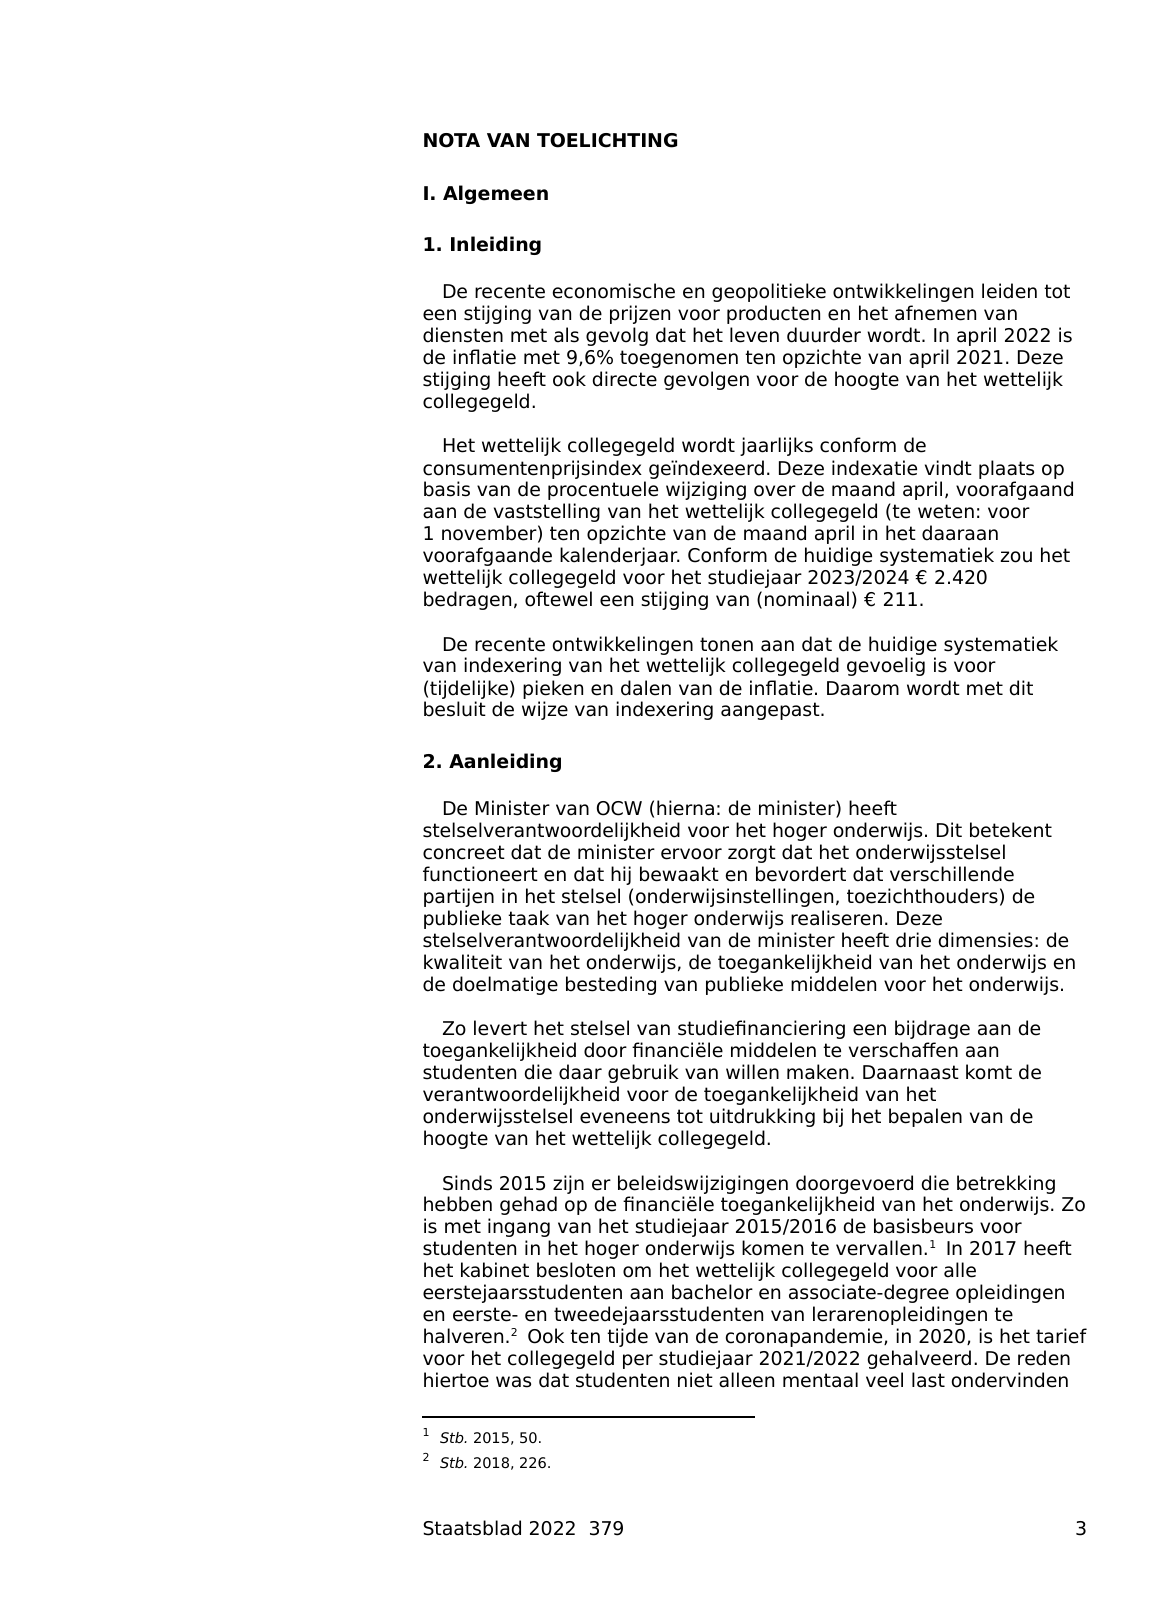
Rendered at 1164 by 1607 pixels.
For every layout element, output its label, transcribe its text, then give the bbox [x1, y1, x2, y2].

text De Minister van OCW (hierna: de minister) heeft stelselverantwoordelijkheid voor het hoger onderwijs. Dit betekent concreet dat de minister ervoor zorgt dat het onderwijsstelsel functioneert en dat hij bewaakt en bevordert dat verschillende partijen in het stelsel (onderwijsinstellingen, toezichthouders) de publieke taak van het hoger onderwijs realiseren. Deze stelselverantwoordelijkheid van de minister heeft drie dimensies: de kwaliteit van het onderwijs, de toegankelijkheid van het onderwijs en de doelmatige besteding van publieke middelen voor het onderwijs. [422, 798, 1087, 996]
text Zo levert het stelsel van studiefinanciering een bijdrage aan de toegankelijkheid door financiële middelen te verschaffen aan studenten die daar gebruik van willen maken. Daarnaast komt de verantwoordelijkheid voor de toegankelijkheid van het onderwijsstelsel eveneens tot uitdrukking bij het bepalen van de hoogte van het wettelijk collegegeld. [422, 1018, 1087, 1150]
text Stb. 2015, 50. [422, 1426, 1087, 1448]
subtitle I. Algemeen [422, 182, 1087, 204]
subtitle 1. Inleiding [422, 234, 1087, 256]
text Stb. 2018, 226. [422, 1451, 1087, 1473]
text Sinds 2015 zijn er beleidswijzigingen doorgevoerd die betrekking hebben gehad op de financiële toegankelijkheid van het onderwijs. Zo is met ingang van het studiejaar 2015/2016 de basisbeurs voor studenten in het hoger onderwijs komen te vervallen. In 2017 heeft het kabinet besloten om het wettelijk collegegeld voor alle eerstejaarsstudenten aan bachelor en associate-degree opleidingen en eerste- en tweedejaarsstudenten van lerarenopleidingen te halveren. Ook ten tijde van de coronapandemie, in 2020, is het tarief voor het collegegeld per studiejaar 2021/2022 gehalveerd. De reden hiertoe was dat studenten niet alleen mentaal veel last ondervinden [422, 1172, 1087, 1392]
text De recente ontwikkelingen tonen aan dat de huidige systematiek van indexering van het wettelijk collegegeld gevoelig is voor (tijdelijke) pieken en dalen van de inflatie. Daarom wordt met dit besluit de wijze van indexering aangepast. [422, 633, 1087, 721]
text De recente economische en geopolitieke ontwikkelingen leiden tot een stijging van de prijzen voor producten en het afnemen van diensten met als gevolg dat het leven duurder wordt. In april 2022 is de inflatie met 9,6% toegenomen ten opzichte van april 2021. Deze stijging heeft ook directe gevolgen voor de hoogte van het wettelijk collegegeld. [422, 281, 1087, 413]
text Het wettelijk collegegeld wordt jaarlijks conform de consumentenprijsindex geïndexeerd. Deze indexatie vindt plaats op basis van de procentuele wijziging over de maand april, voorafgaand aan de vaststelling van het wettelijk collegegeld (te weten: voor 1 november) ten opzichte van de maand april in het daaraan voorafgaande kalenderjaar. Conform de huidige systematiek zou het wettelijk collegegeld voor het studiejaar 2023/2024 € 2.420 bedragen, oftewel een stijging van (nominaal) € 211. [422, 435, 1087, 611]
subtitle 2. Aanleiding [422, 751, 1087, 773]
subtitle NOTA VAN TOELICHTING [422, 130, 1087, 152]
